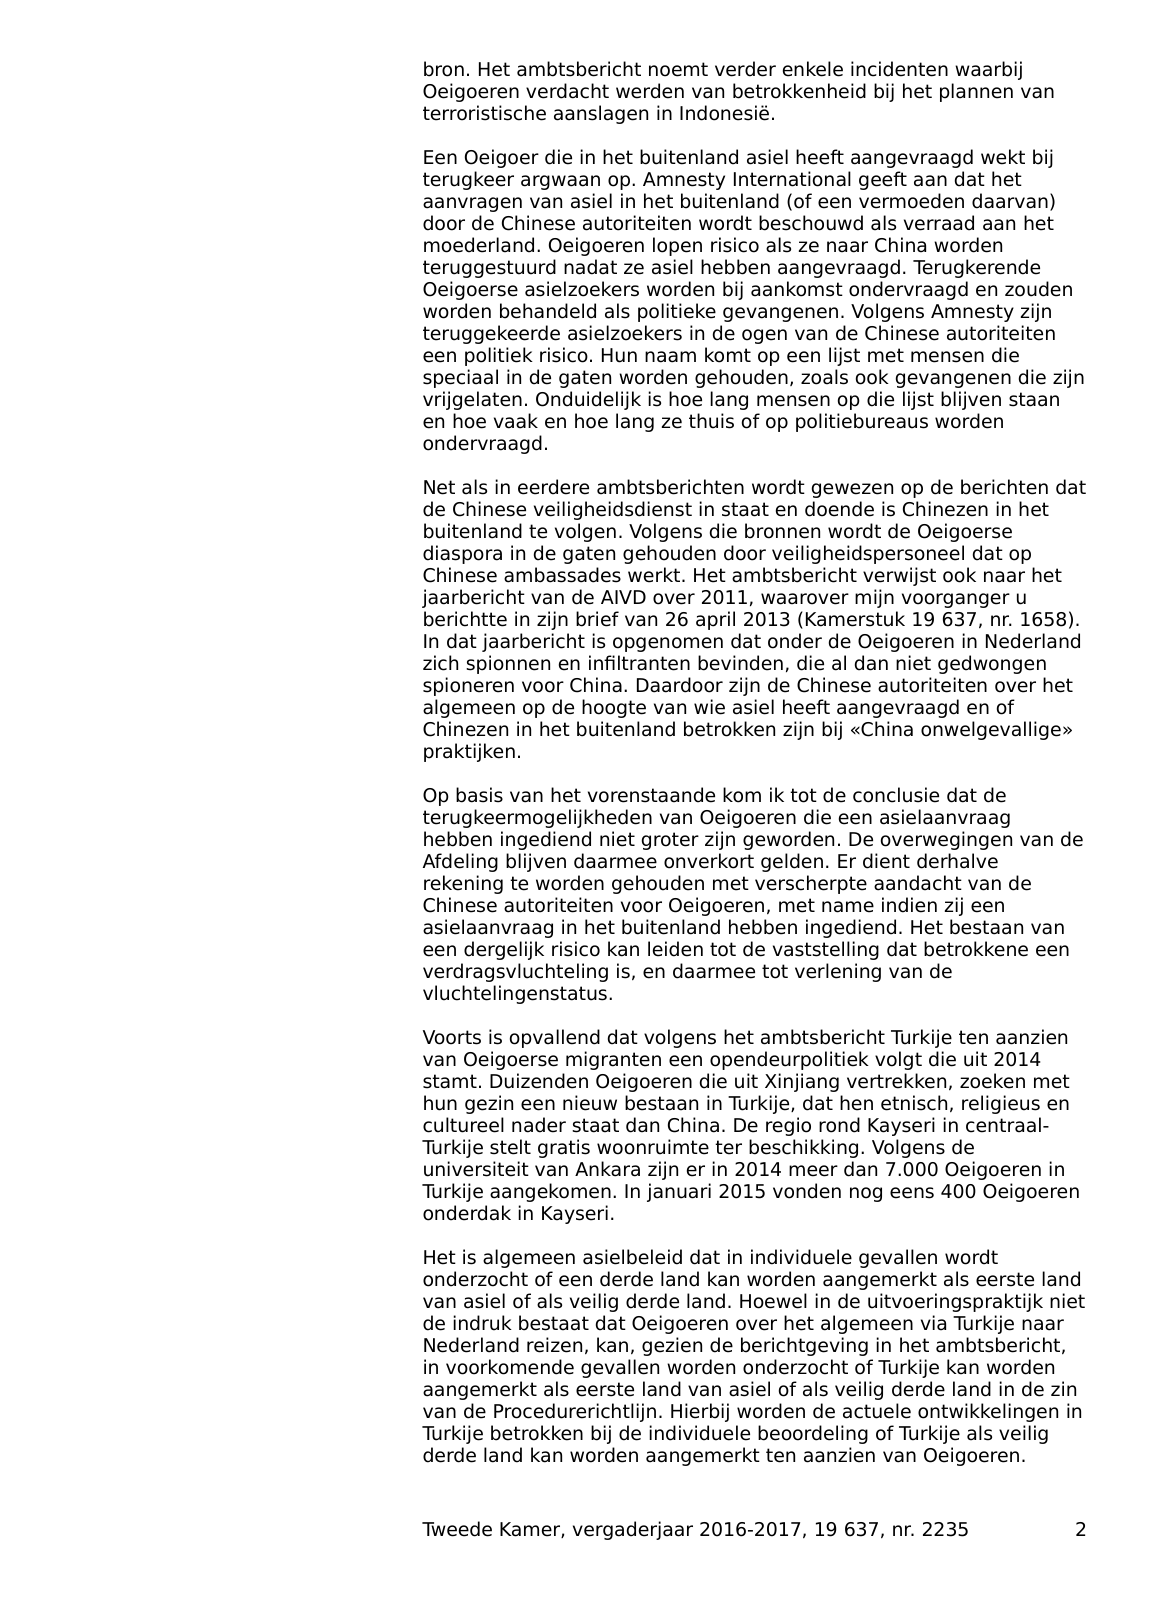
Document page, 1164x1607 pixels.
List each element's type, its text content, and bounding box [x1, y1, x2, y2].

text Net als in eerdere ambtsberichten wordt gewezen op de berichten dat de Chinese veiligheidsdienst in staat en doende is Chinezen in het buitenland te volgen. Volgens die bronnen wordt de Oeigoerse diaspora in de gaten gehouden door veiligheidspersoneel dat op Chinese ambassades werkt. Het ambtsbericht verwijst ook naar het jaarbericht van de AIVD over 2011, waarover mijn voorganger u berichtte in zijn brief van 26 april 2013 (Kamerstuk 19 637, nr. 1658). In dat jaarbericht is opgenomen dat onder de Oeigoeren in Nederland zich spionnen en infiltranten bevinden, die al dan niet gedwongen spioneren voor China. Daardoor zijn de Chinese autoriteiten over het algemeen op de hoogte van wie asiel heeft aangevraagd en of Chinezen in het buitenland betrokken zijn bij «China onwelgevallige» praktijken. [422, 477, 1087, 763]
text Op basis van het vorenstaande kom ik tot de conclusie dat de terugkeermogelijkheden van Oeigoeren die een asielaanvraag hebben ingediend niet groter zijn geworden. De overwegingen van de Afdeling blijven daarmee onverkort gelden. Er dient derhalve rekening te worden gehouden met verscherpte aandacht van de Chinese autoriteiten voor Oeigoeren, met name indien zij een asielaanvraag in het buitenland hebben ingediend. Het bestaan van een dergelijk risico kan leiden tot de vaststelling dat betrokkene een verdragsvluchteling is, en daarmee tot verlening van de vluchtelingenstatus. [422, 785, 1087, 1005]
text Het is algemeen asielbeleid dat in individuele gevallen wordt onderzocht of een derde land kan worden aangemerkt als eerste land van asiel of als veilig derde land. Hoewel in de uitvoeringspraktijk niet de indruk bestaat dat Oeigoeren over het algemeen via Turkije naar Nederland reizen, kan, gezien de berichtgeving in het ambtsbericht, in voorkomende gevallen worden onderzocht of Turkije kan worden aangemerkt als eerste land van asiel of als veilig derde land in de zin van de Procedurerichtlijn. Hierbij worden de actuele ontwikkelingen in Turkije betrokken bij de individuele beoordeling of Turkije als veilig derde land kan worden aangemerkt ten aanzien van Oeigoeren. [422, 1247, 1087, 1467]
text Voorts is opvallend dat volgens het ambtsbericht Turkije ten aanzien van Oeigoerse migranten een opendeurpolitiek volgt die uit 2014 stamt. Duizenden Oeigoeren die uit Xinjiang vertrekken, zoeken met hun gezin een nieuw bestaan in Turkije, dat hen etnisch, religieus en cultureel nader staat dan China. De regio rond Kayseri in centraal-Turkije stelt gratis woonruimte ter beschikking. Volgens de universiteit van Ankara zijn er in 2014 meer dan 7.000 Oeigoeren in Turkije aangekomen. In januari 2015 vonden nog eens 400 Oeigoeren onderdak in Kayseri. [422, 1027, 1087, 1225]
text Een Oeigoer die in het buitenland asiel heeft aangevraagd wekt bij terugkeer argwaan op. Amnesty International geeft aan dat het aanvragen van asiel in het buitenland (of een vermoeden daarvan) door de Chinese autoriteiten wordt beschouwd als verraad aan het moederland. Oeigoeren lopen risico als ze naar China worden teruggestuurd nadat ze asiel hebben aangevraagd. Terugkerende Oeigoerse asielzoekers worden bij aankomst ondervraagd en zouden worden behandeld als politieke gevangenen. Volgens Amnesty zijn teruggekeerde asielzoekers in de ogen van de Chinese autoriteiten een politiek risico. Hun naam komt op een lijst met mensen die speciaal in de gaten worden gehouden, zoals ook gevangenen die zijn vrijgelaten. Onduidelijk is hoe lang mensen op die lijst blijven staan en hoe vaak en hoe lang ze thuis of op politiebureaus worden ondervraagd. [422, 147, 1087, 455]
text bron. Het ambtsbericht noemt verder enkele incidenten waarbij Oeigoeren verdacht werden van betrokkenheid bij het plannen van terroristische aanslagen in Indonesië. [422, 59, 1087, 125]
